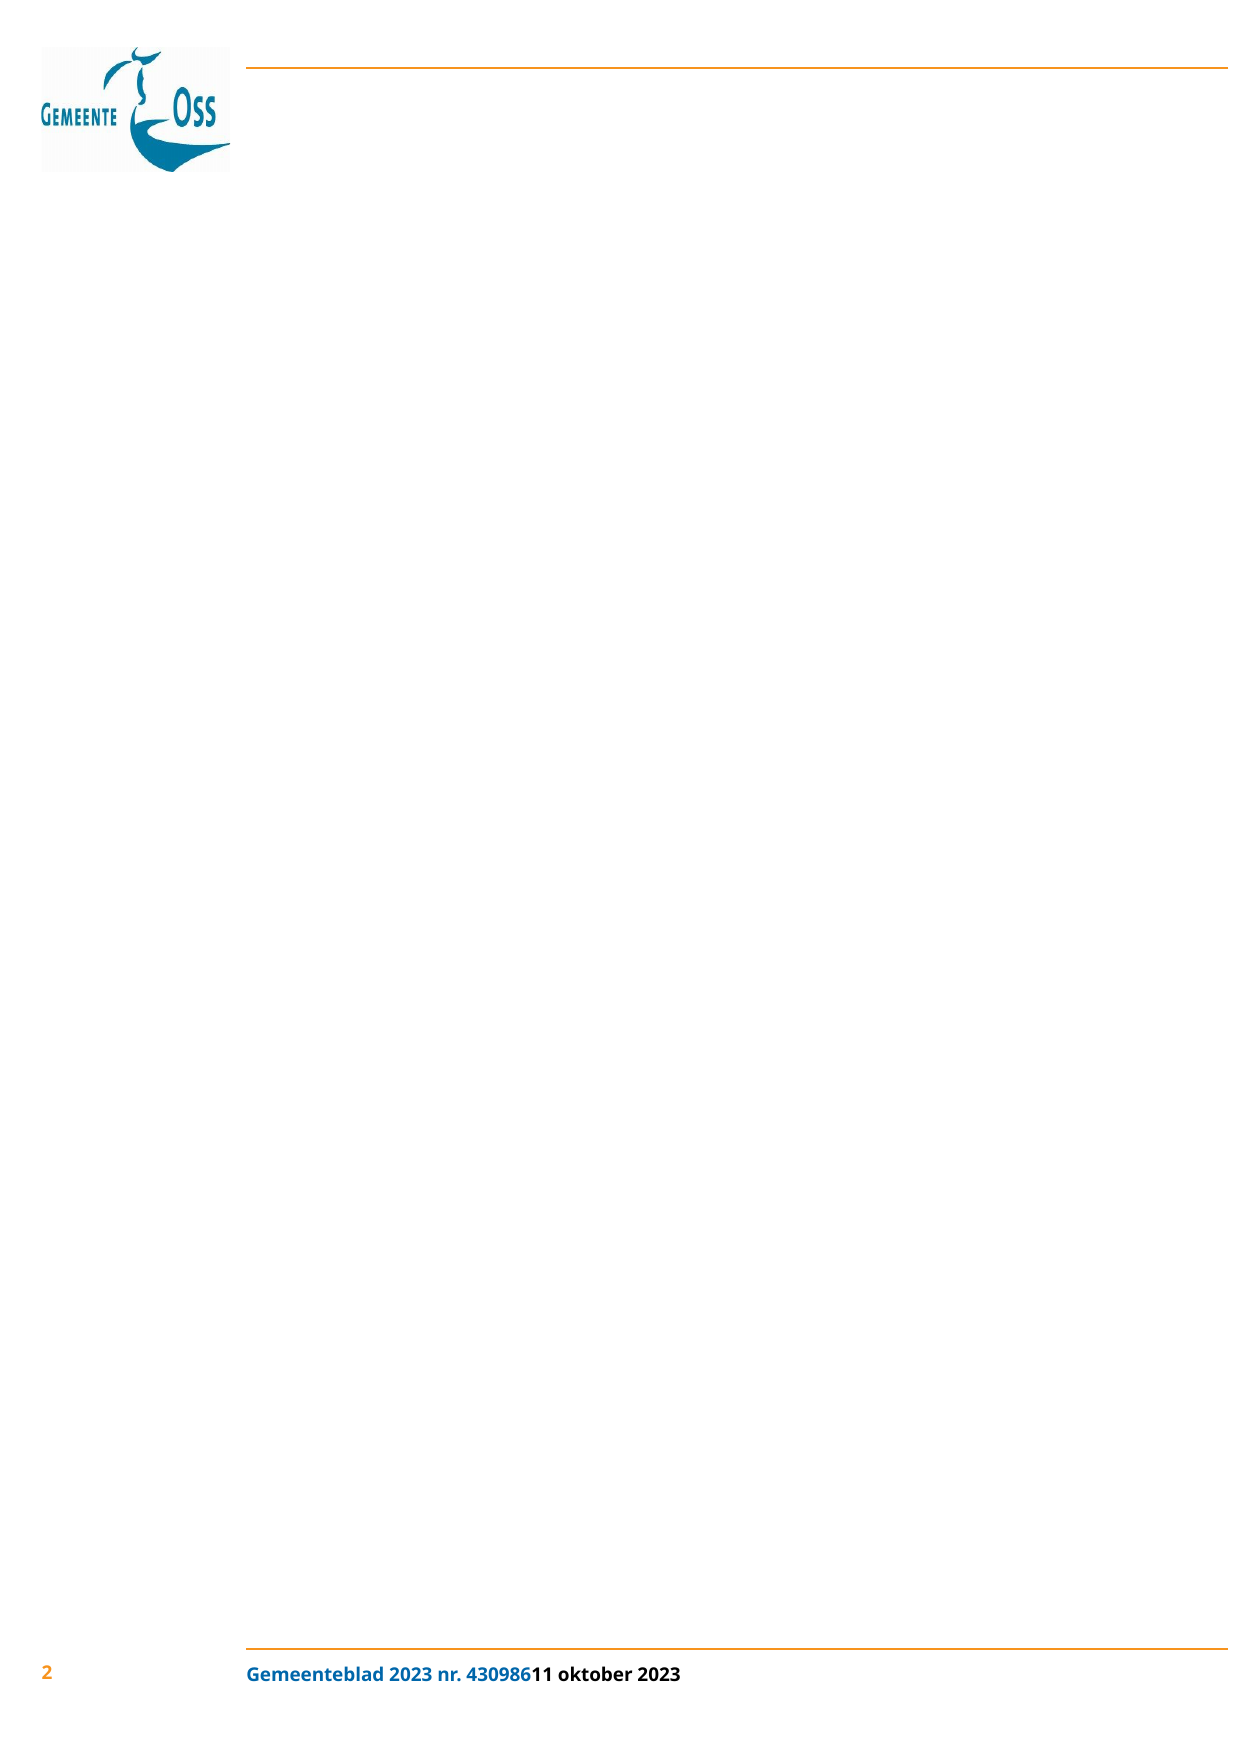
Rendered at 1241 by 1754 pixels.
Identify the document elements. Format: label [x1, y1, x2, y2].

picture [41, 47, 231, 172]
